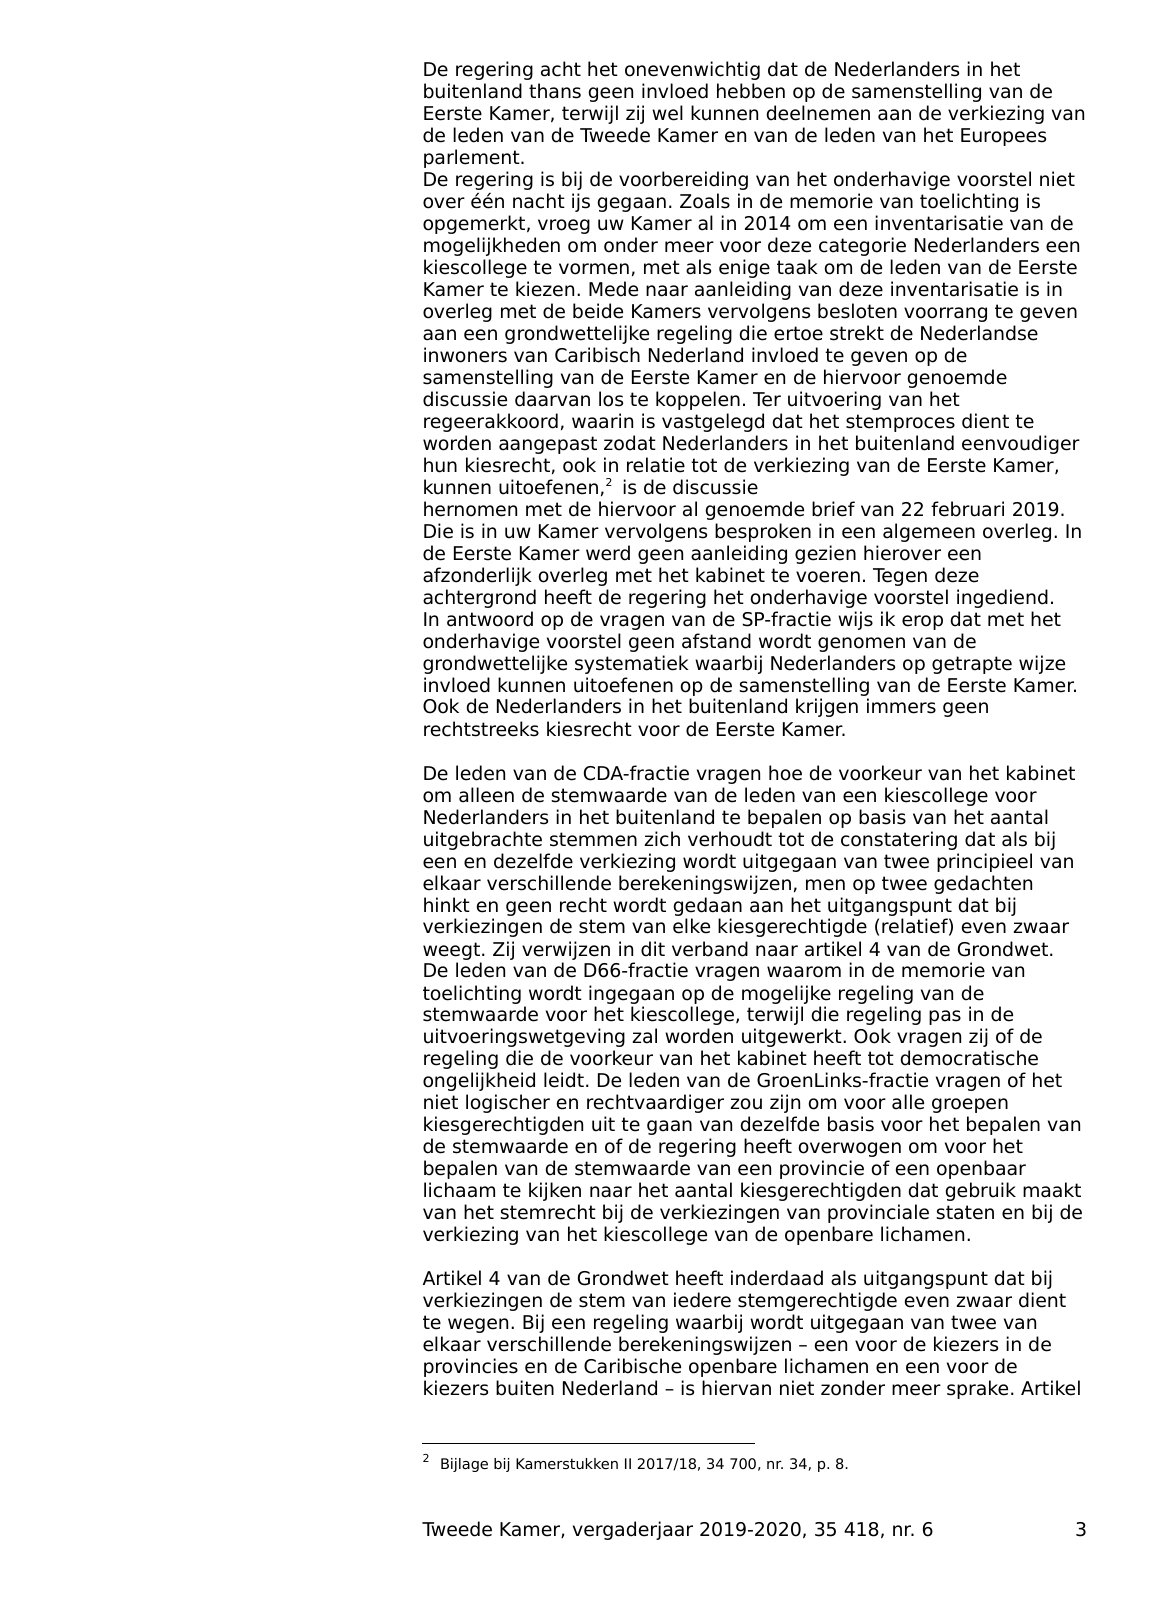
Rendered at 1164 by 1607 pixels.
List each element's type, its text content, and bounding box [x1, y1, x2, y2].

text De leden van de CDA-fractie vragen hoe de voorkeur van het kabinet om alleen de stemwaarde van de leden van een kiescollege voor Nederlanders in het buitenland te bepalen op basis van het aantal uitgebrachte stemmen zich verhoudt tot de constatering dat als bij een en dezelfde verkiezing wordt uitgegaan van twee principieel van elkaar verschillende berekeningswijzen, men op twee gedachten hinkt en geen recht wordt gedaan aan het uitgangspunt dat bij verkiezingen de stem van elke kiesgerechtigde (relatief) even zwaar weegt. Zij verwijzen in dit verband naar artikel 4 van de Grondwet. De leden van de D66-fractie vragen waarom in de memorie van toelichting wordt ingegaan op de mogelijke regeling van de stemwaarde voor het kiescollege, terwijl die regeling pas in de uitvoeringswetgeving zal worden uitgewerkt. Ook vragen zij of de regeling die de voorkeur van het kabinet heeft tot democratische ongelijkheid leidt. De leden van de GroenLinks-fractie vragen of het niet logischer en rechtvaardiger zou zijn om voor alle groepen kiesgerechtigden uit te gaan van dezelfde basis voor het bepalen van de stemwaarde en of de regering heeft overwogen om voor het bepalen van de stemwaarde van een provincie of een openbaar lichaam te kijken naar het aantal kiesgerechtigden dat gebruik maakt van het stemrecht bij de verkiezingen van provinciale staten en bij de verkiezing van het kiescollege van de openbare lichamen. [422, 763, 1087, 1246]
text hernomen met de hiervoor al genoemde brief van 22 februari 2019. Die is in uw Kamer vervolgens besproken in een algemeen overleg. In de Eerste Kamer werd geen aanleiding gezien hierover een afzonderlijk overleg met het kabinet te voeren. Tegen deze achtergrond heeft de regering het onderhavige voorstel ingediend. [422, 499, 1087, 608]
text Bijlage bij Kamerstukken II 2017/18, 34 700, nr. 34, p. 8. [422, 1452, 1087, 1474]
text Artikel 4 van de Grondwet heeft inderdaad als uitgangspunt dat bij verkiezingen de stem van iedere stemgerechtigde even zwaar dient te wegen. Bij een regeling waarbij wordt uitgegaan van twee van elkaar verschillende berekeningswijzen – een voor de kiezers in de provincies en de Caribische openbare lichamen en een voor de kiezers buiten Nederland – is hiervan niet zonder meer sprake. Artikel [422, 1268, 1087, 1400]
text De regering acht het onevenwichtig dat de Nederlanders in het buitenland thans geen invloed hebben op de samenstelling van de Eerste Kamer, terwijl zij wel kunnen deelnemen aan de verkiezing van de leden van de Tweede Kamer en van de leden van het Europees parlement. [422, 59, 1087, 169]
text In antwoord op de vragen van de SP-fractie wijs ik erop dat met het onderhavige voorstel geen afstand wordt genomen van de grondwettelijke systematiek waarbij Nederlanders op getrapte wijze invloed kunnen uitoefenen op de samenstelling van de Eerste Kamer. Ook de Nederlanders in het buitenland krijgen immers geen rechtstreeks kiesrecht voor de Eerste Kamer. [422, 608, 1087, 740]
text De regering is bij de voorbereiding van het onderhavige voorstel niet over één nacht ijs gegaan. Zoals in de memorie van toelichting is opgemerkt, vroeg uw Kamer al in 2014 om een inventarisatie van de mogelijkheden om onder meer voor deze categorie Nederlanders een kiescollege te vormen, met als enige taak om de leden van de Eerste Kamer te kiezen. Mede naar aanleiding van deze inventarisatie is in overleg met de beide Kamers vervolgens besloten voorrang te geven aan een grondwettelijke regeling die ertoe strekt de Nederlandse inwoners van Caribisch Nederland invloed te geven op de samenstelling van de Eerste Kamer en de hiervoor genoemde discussie daarvan los te koppelen. Ter uitvoering van het regeerakkoord, waarin is vastgelegd dat het stemproces dient te worden aangepast zodat Nederlanders in het buitenland eenvoudiger hun kiesrecht, ook in relatie tot de verkiezing van de Eerste Kamer, kunnen uitoefenen, is de discussie [422, 169, 1087, 499]
